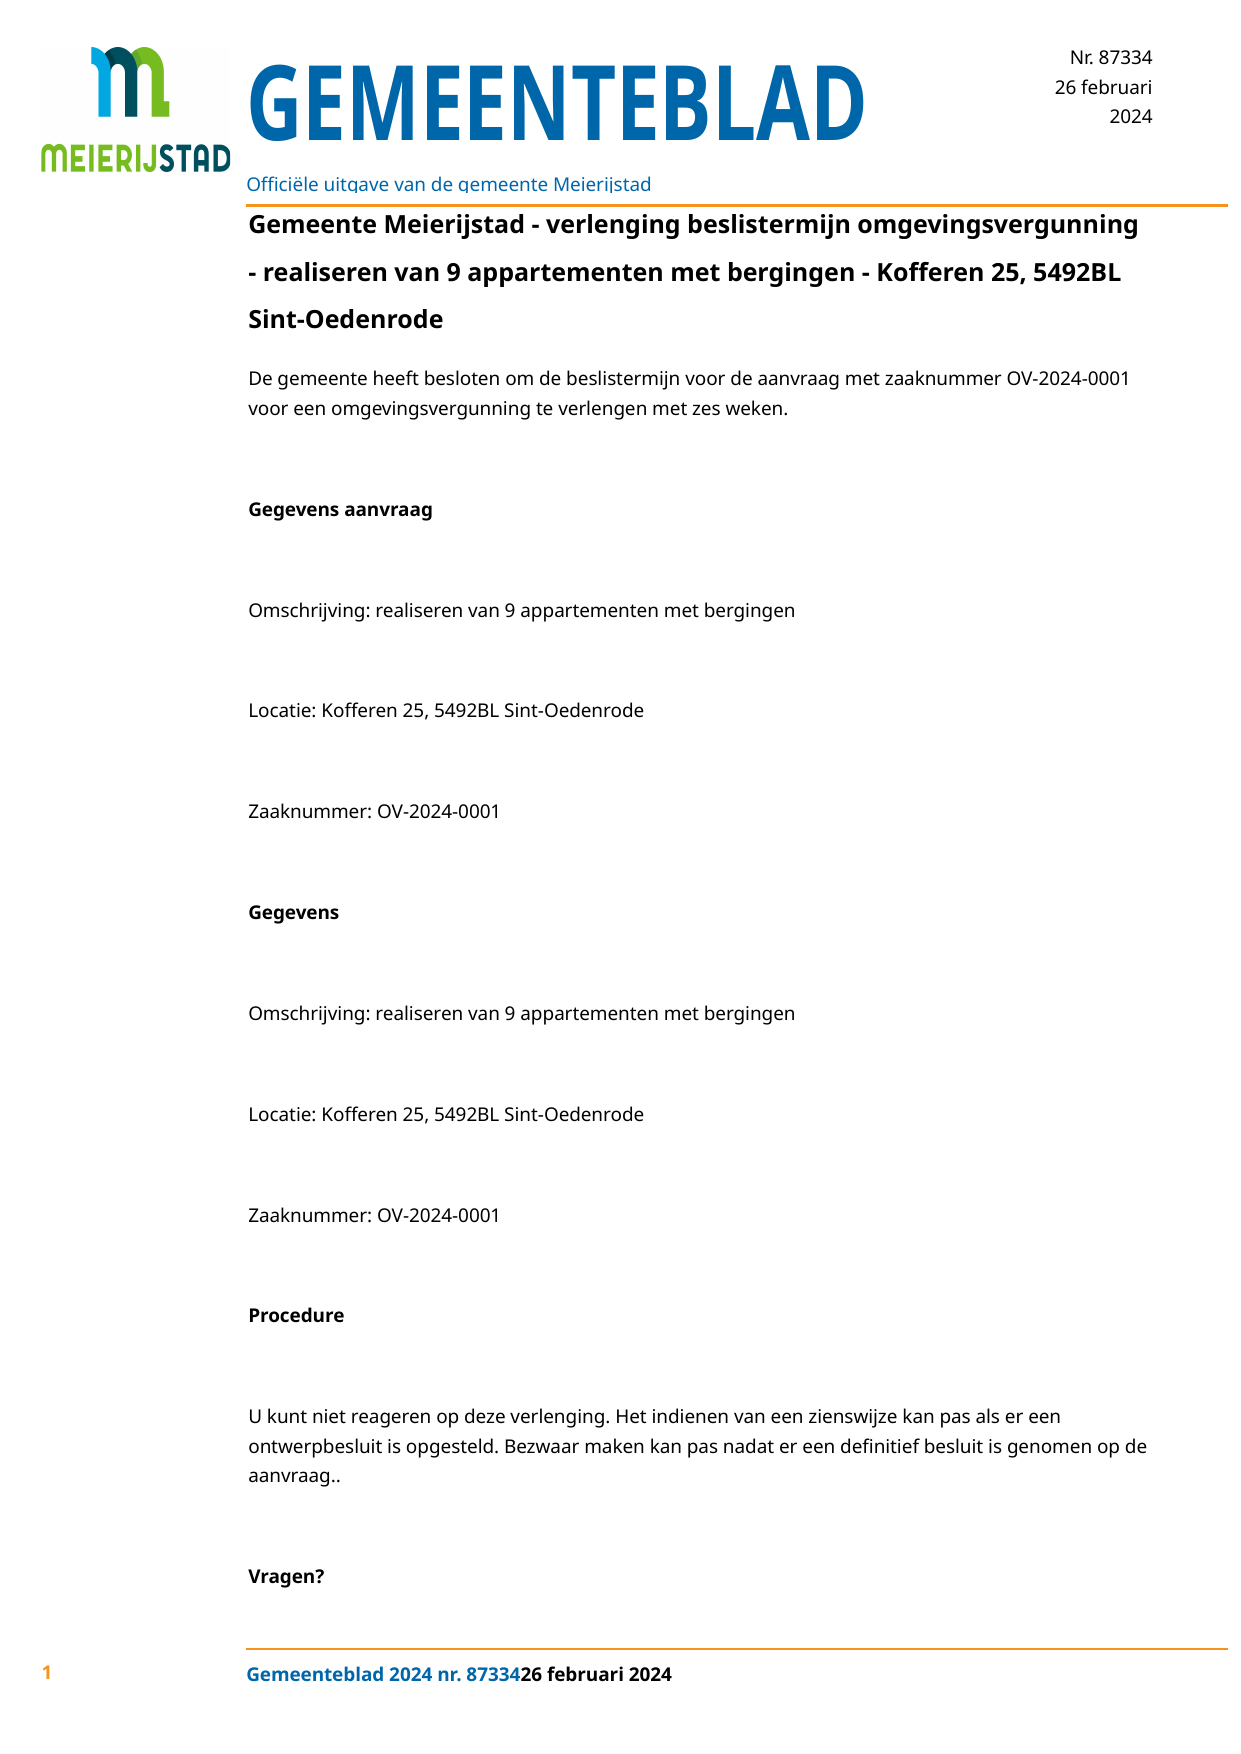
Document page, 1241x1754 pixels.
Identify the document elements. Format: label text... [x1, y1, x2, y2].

text Gegevens [248, 899, 1152, 925]
text Omschrijving: realiseren van 9 appartementen met bergingen [248, 1000, 1152, 1026]
text Zaaknummer: OV-2024-0001 [248, 798, 1152, 824]
text Gegevens aanvraag [248, 496, 1152, 522]
text Vragen? [248, 1563, 1152, 1589]
text Gemeente Meierijstad - verlenging beslistermijn omgevingsvergunning - realiseren van 9 appartementen met bergingen - Kofferen 25, 5492BL Sint-Oedenrode [248, 207, 1152, 336]
text U kunt niet reageren op deze verlenging. Het indienen van een zienswijze kan pas als er een ontwerpbesluit is opgesteld. Bezwaar maken kan pas nadat er een definitief besluit is genomen op de aanvraag.. [248, 1403, 1152, 1488]
text Zaaknummer: OV-2024-0001 [248, 1202, 1152, 1227]
picture [41, 47, 231, 172]
text Locatie: Kofferen 25, 5492BL Sint-Oedenrode [248, 698, 1152, 723]
text Locatie: Kofferen 25, 5492BL Sint-Oedenrode [248, 1101, 1152, 1127]
text Omschrijving: realiseren van 9 appartementen met bergingen [248, 597, 1152, 622]
text De gemeente heeft besloten om de beslistermijn voor de aanvraag met zaaknummer OV-2024-0001 voor een omgevingsvergunning te verlengen met zes weken. [248, 366, 1152, 421]
text Procedure [248, 1303, 1152, 1328]
